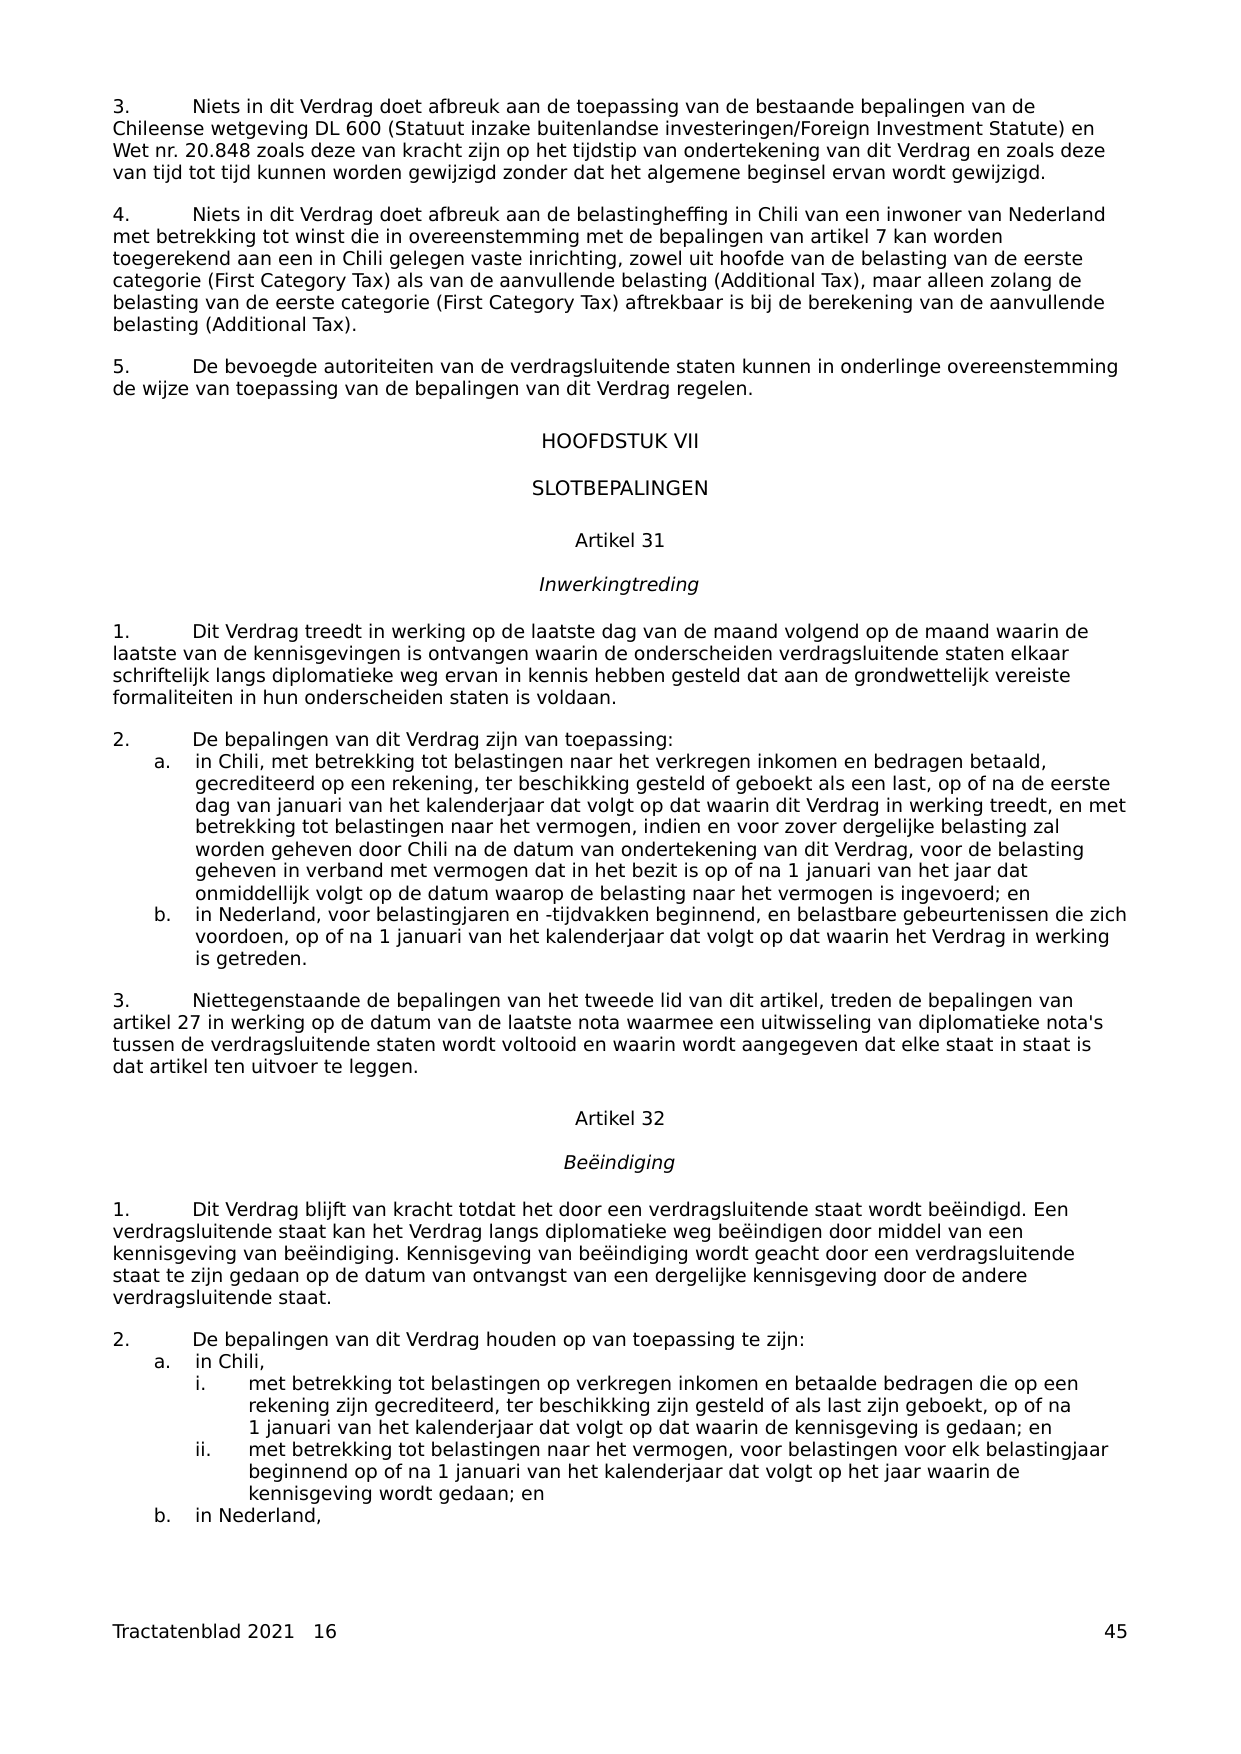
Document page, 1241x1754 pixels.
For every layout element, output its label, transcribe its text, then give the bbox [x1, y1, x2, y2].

subtitle Artikel 31 Inwerkingtreding [112, 530, 1128, 596]
text b. in Nederland, voor belastingjaren en -tijdvakken beginnend, en belastbare gebeurtenissen die zich voordoen, op of na 1 januari van het kalenderjaar dat volgt op dat waarin het Verdrag in werking is getreden. [153, 904, 1128, 970]
text 4. Niets in dit Verdrag doet afbreuk aan de belastingheffing in Chili van een inwoner van Nederland met betrekking tot winst die in overeenstemming met de bepalingen van artikel 7 kan worden toegerekend aan een in Chili gelegen vaste inrichting, zowel uit hoofde van de belasting van de eerste categorie (First Category Tax) als van de aanvullende belasting (Additional Tax), maar alleen zolang de belasting van de eerste categorie (First Category Tax) aftrekbaar is bij de berekening van de aanvullende belasting (Additional Tax). [112, 204, 1128, 336]
text i. met betrekking tot belastingen op verkregen inkomen en betaalde bedragen die op een rekening zijn gecrediteerd, ter beschikking zijn gesteld of als last zijn geboekt, op of na 1 januari van het kalenderjaar dat volgt op dat waarin de kennisgeving is gedaan; en [195, 1373, 1128, 1439]
text 2. De bepalingen van dit Verdrag houden op van toepassing te zijn: [112, 1329, 1128, 1351]
text 3. Niets in dit Verdrag doet afbreuk aan de toepassing van de bestaande bepalingen van de Chileense wetgeving DL 600 (Statuut inzake buitenlandse investeringen/Foreign Investment Statute) en Wet nr. 20.848 zoals deze van kracht zijn op het tijdstip van ondertekening van dit Verdrag en zoals deze van tijd tot tijd kunnen worden gewijzigd zonder dat het algemene beginsel ervan wordt gewijzigd. [112, 96, 1128, 184]
subtitle Artikel 32 Beëindiging [112, 1108, 1128, 1174]
text 3. Niettegenstaande de bepalingen van het tweede lid van dit artikel, treden de bepalingen van artikel 27 in werking op de datum van de laatste nota waarmee een uitwisseling van diplomatieke nota's tussen de verdragsluitende staten wordt voltooid en waarin wordt aangegeven dat elke staat in staat is dat artikel ten uitvoer te leggen. [112, 990, 1128, 1078]
text a. in Chili, met betrekking tot belastingen naar het verkregen inkomen en bedragen betaald, gecrediteerd op een rekening, ter beschikking gesteld of geboekt als een last, op of na de eerste dag van januari van het kalenderjaar dat volgt op dat waarin dit Verdrag in werking treedt, en met betrekking tot belastingen naar het vermogen, indien en voor zover dergelijke belasting zal worden geheven door Chili na de datum van ondertekening van dit Verdrag, voor de belasting geheven in verband met vermogen dat in het bezit is op of na 1 januari van het jaar dat onmiddellijk volgt op de datum waarop de belasting naar het vermogen is ingevoerd; en [153, 751, 1128, 904]
text 5. De bevoegde autoriteiten van de verdragsluitende staten kunnen in onderlinge overeenstemming de wijze van toepassing van de bepalingen van dit Verdrag regelen. [112, 356, 1128, 400]
text 1. Dit Verdrag treedt in werking op de laatste dag van de maand volgend op de maand waarin de laatste van de kennisgevingen is ontvangen waarin de onderscheiden verdragsluitende staten elkaar schriftelijk langs diplomatieke weg ervan in kennis hebben gesteld dat aan de grondwettelijk vereiste formaliteiten in hun onderscheiden staten is voldaan. [112, 621, 1128, 708]
text b. in Nederland, [153, 1505, 1128, 1527]
text ii. met betrekking tot belastingen naar het vermogen, voor belastingen voor elk belastingjaar beginnend op of na 1 januari van het kalenderjaar dat volgt op het jaar waarin de kennisgeving wordt gedaan; en [195, 1439, 1128, 1505]
text 1. Dit Verdrag blijft van kracht totdat het door een verdragsluitende staat wordt beëindigd. Een verdragsluitende staat kan het Verdrag langs diplomatieke weg beëindigen door middel van een kennisgeving van beëindiging. Kennisgeving van beëindiging wordt geacht door een verdragsluitende staat te zijn gedaan op de datum van ontvangst van een dergelijke kennisgeving door de andere verdragsluitende staat. [112, 1199, 1128, 1309]
subtitle HOOFDSTUK VII SLOTBEPALINGEN [112, 430, 1128, 500]
text a. in Chili, [153, 1351, 1128, 1373]
text 2. De bepalingen van dit Verdrag zijn van toepassing: [112, 728, 1128, 751]
